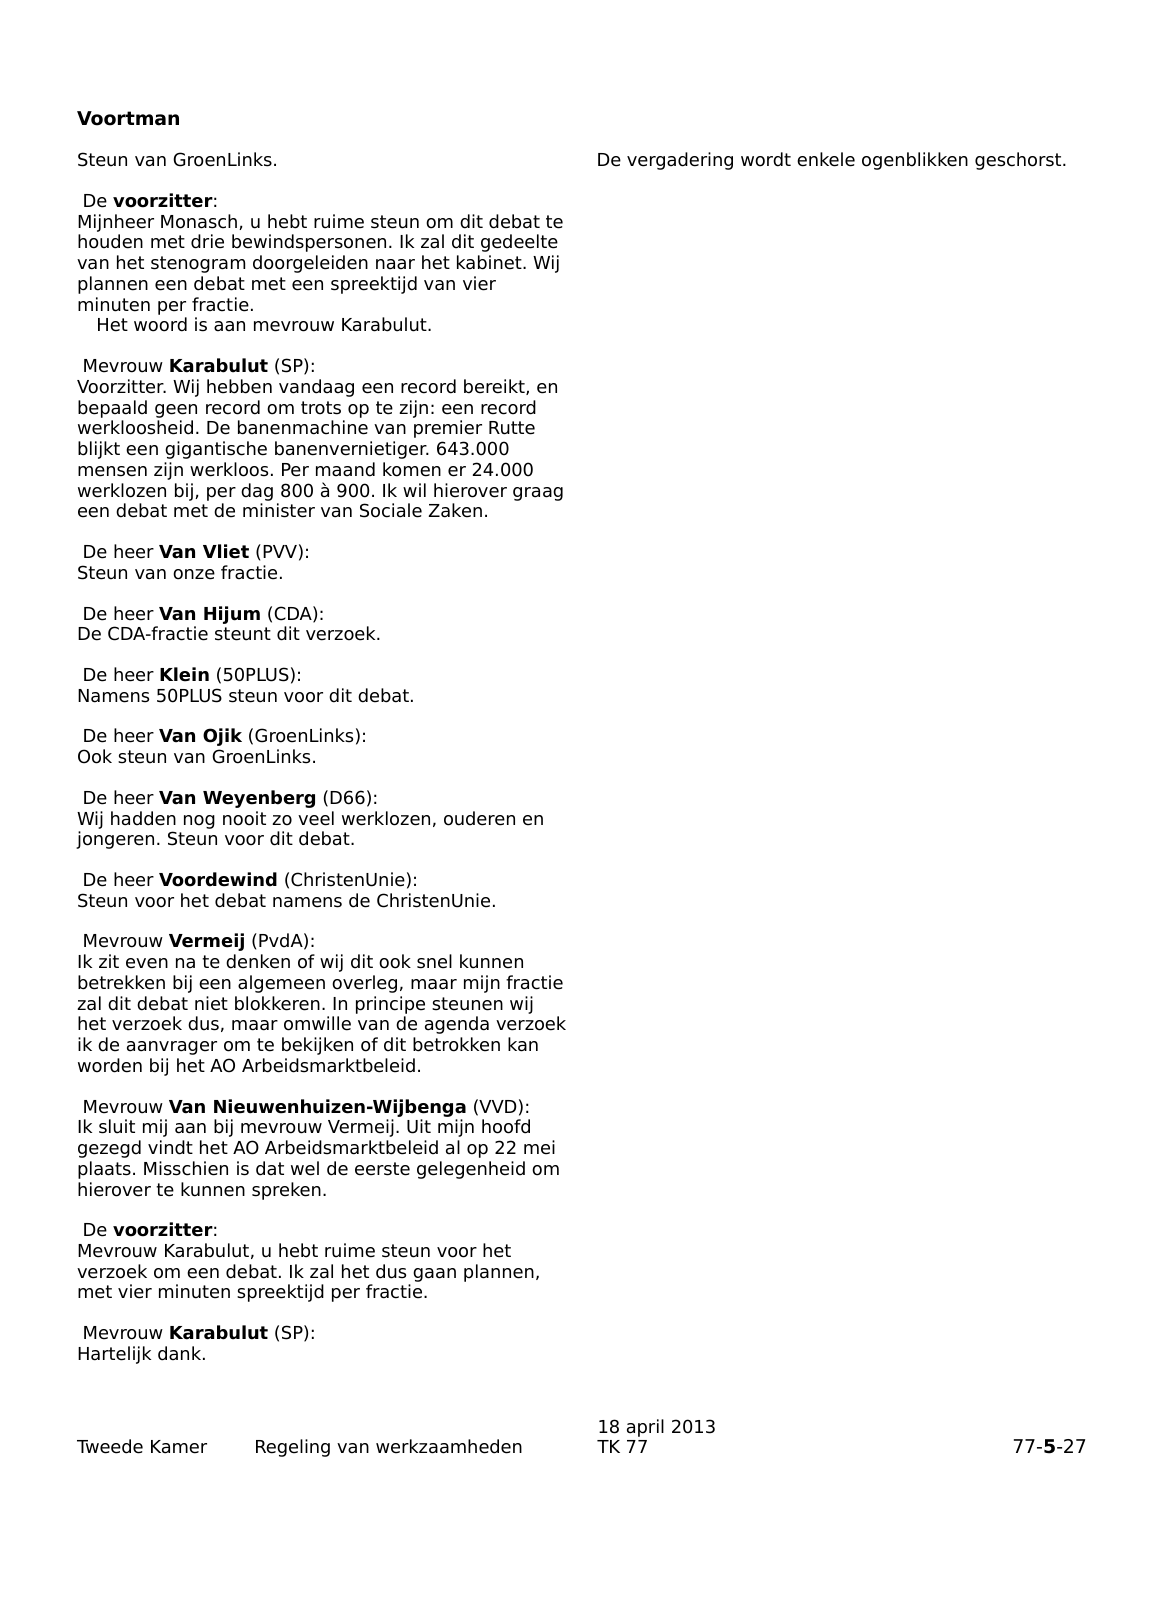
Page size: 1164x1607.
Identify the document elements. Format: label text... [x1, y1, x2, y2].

text Ik sluit mij aan bij mevrouw Vermeij. Uit mijn hoofd gezegd vindt het AO Arbeidsmarktbeleid al op 22 mei plaats. Misschien is dat wel de eerste gelegenheid om hierover te kunnen spreken. [77, 1117, 567, 1200]
text De voorzitter: [77, 1220, 567, 1241]
text Steun van GroenLinks. [77, 150, 567, 171]
text Mevrouw Karabulut (SP): [77, 1323, 567, 1344]
text De heer Van Weyenberg (D66): [77, 788, 567, 808]
text Steun voor het debat namens de ChristenUnie. [77, 891, 567, 911]
text De heer Klein (50PLUS): [77, 665, 567, 686]
text Mevrouw Vermeij (PvdA): [77, 931, 567, 952]
text Voorzitter. Wij hebben vandaag een record bereikt, en bepaald geen record om trots op te zijn: een record werkloosheid. De banenmachine van premier Rutte blijkt een gigantische banenvernietiger. 643.000 mensen zijn werkloos. Per maand komen er 24.000 werklozen bij, per dag 800 à 900. Ik wil hierover graag een debat met de minister van Sociale Zaken. [77, 377, 567, 522]
text Ik zit even na te denken of wij dit ook snel kunnen betrekken bij een algemeen overleg, maar mijn fractie zal dit debat niet blokkeren. In principe steunen wij het verzoek dus, maar omwille van de agenda verzoek ik de aanvrager om te bekijken of dit betrokken kan worden bij het AO Arbeidsmarktbeleid. [77, 952, 567, 1076]
text Wij hadden nog nooit zo veel werklozen, ouderen en jongeren. Steun voor dit debat. [77, 808, 567, 850]
text Mevrouw Van Nieuwenhuizen-Wijbenga (VVD): [77, 1096, 567, 1117]
text De heer Van Ojik (GroenLinks): [77, 726, 567, 747]
text Mevrouw Karabulut (SP): [77, 356, 567, 377]
text De heer Van Vliet (PVV): [77, 542, 567, 563]
text Het woord is aan mevrouw Karabulut. [77, 315, 567, 336]
text De voorzitter: [77, 191, 567, 212]
text Hartelijk dank. [77, 1344, 567, 1364]
text Ook steun van GroenLinks. [77, 747, 567, 768]
text Steun van onze fractie. [77, 563, 567, 583]
text Mevrouw Karabulut, u hebt ruime steun voor het verzoek om een debat. Ik zal het dus gaan plannen, met vier minuten spreektijd per fractie. [77, 1241, 567, 1303]
text De CDA-fractie steunt dit verzoek. [77, 624, 567, 645]
text De heer Voordewind (ChristenUnie): [77, 870, 567, 891]
text Mijnheer Monasch, u hebt ruime steun om dit debat te houden met drie bewindspersonen. Ik zal dit gedeelte van het stenogram doorgeleiden naar het kabinet. Wij plannen een debat met een spreektijd van vier minuten per fractie. [77, 212, 567, 315]
text Namens 50PLUS steun voor dit debat. [77, 686, 567, 706]
text De heer Van Hijum (CDA): [77, 603, 567, 624]
text De vergadering wordt enkele ogenblikken geschorst. [596, 150, 1087, 171]
